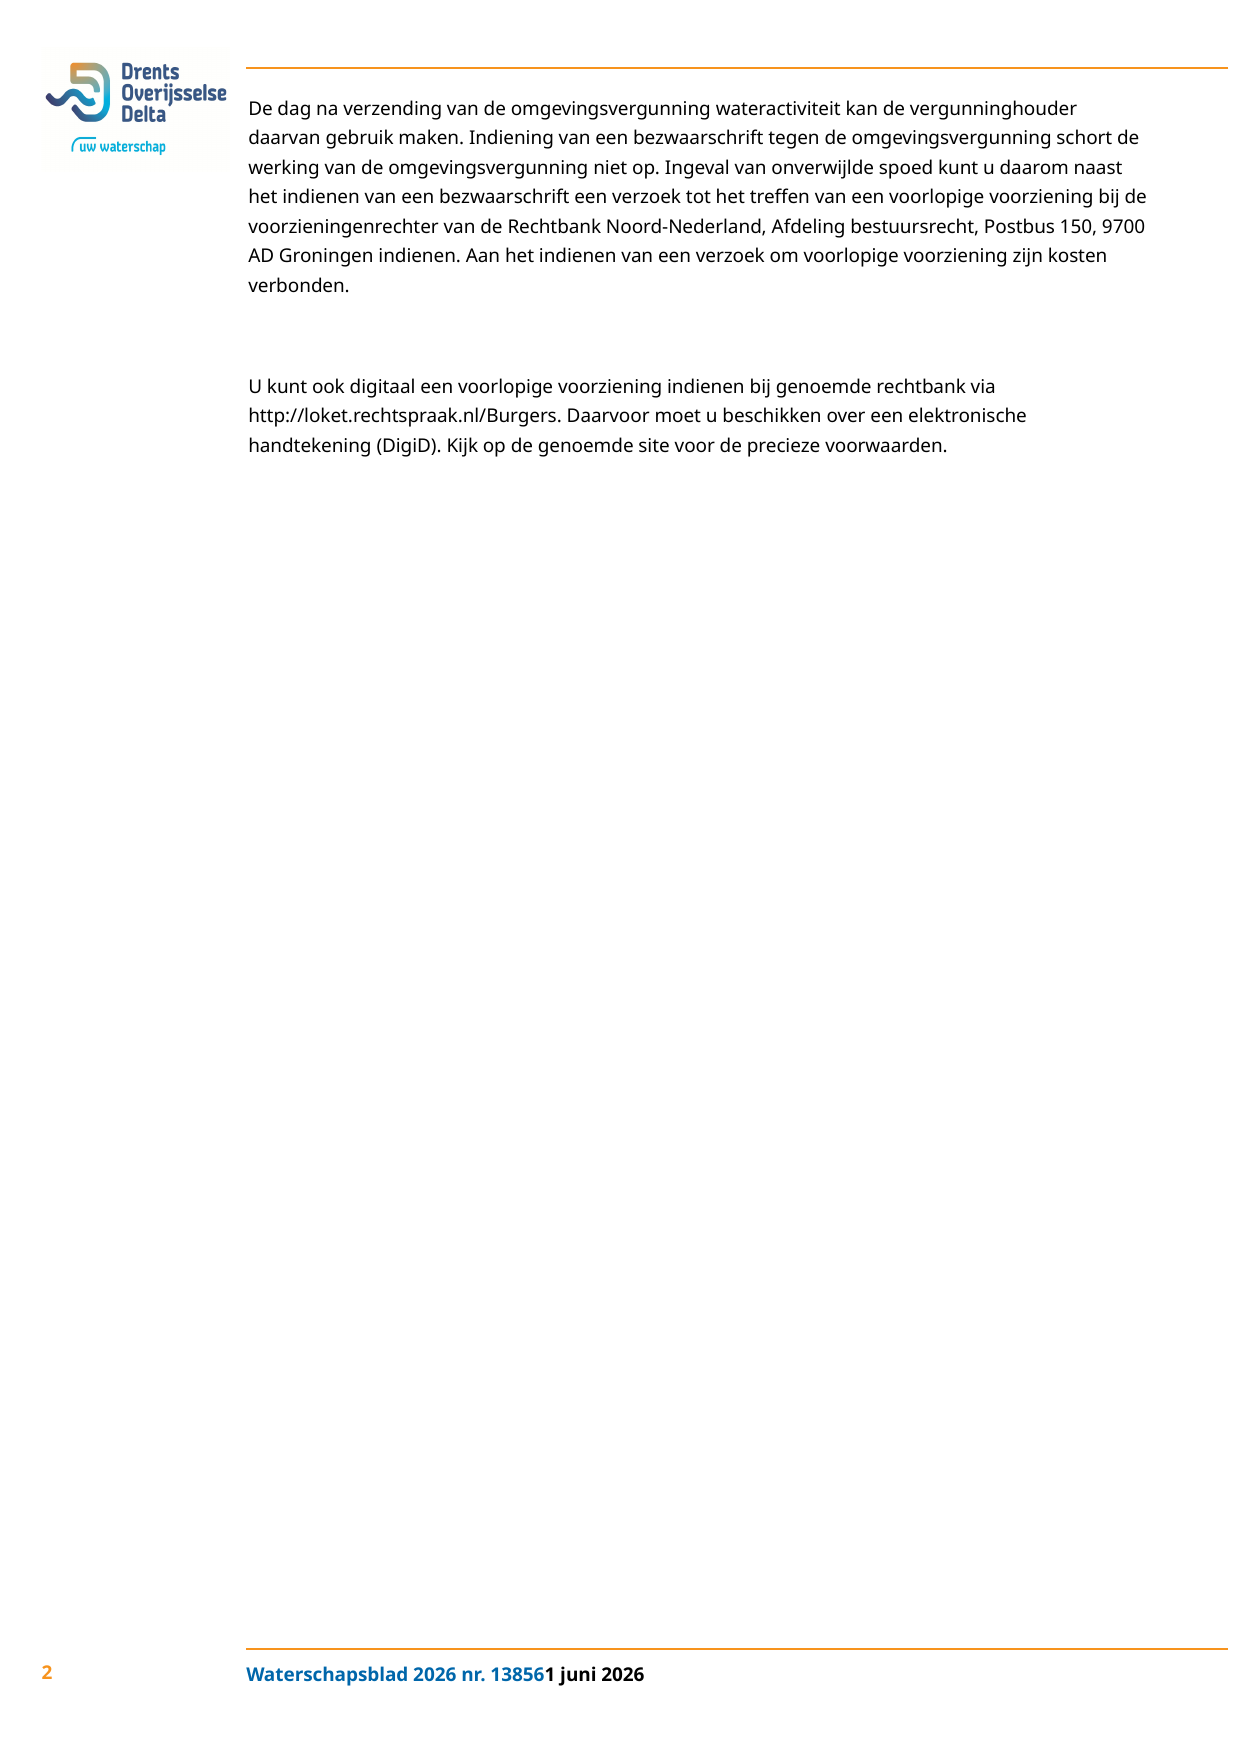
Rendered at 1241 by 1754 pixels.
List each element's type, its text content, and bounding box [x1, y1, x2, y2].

text De dag na verzending van de omgevingsvergunning wateractiviteit kan de vergunninghouder daarvan gebruik maken. Indiening van een bezwaarschrift tegen de omgevingsvergunning schort de werking van de omgevingsvergunning niet op. Ingeval van onverwijlde spoed kunt u daarom naast het indienen van een bezwaarschrift een verzoek tot het treffen van een voorlopige voorziening bij de voorzieningenrechter van de Rechtbank Noord-Nederland, Afdeling bestuursrecht, Postbus 150, 9700 AD Groningen indienen. Aan het indienen van een verzoek om voorlopige voorziening zijn kosten verbonden. [248, 95, 1152, 298]
text U kunt ook digitaal een voorlopige voorziening indienen bij genoemde rechtbank via http://loket.rechtspraak.nl/Burgers. Daarvoor moet u beschikken over een elektronische handtekening (DigiD). Kijk op de genoemde site voor de precieze voorwaarden. [248, 373, 1152, 458]
picture [41, 47, 231, 172]
